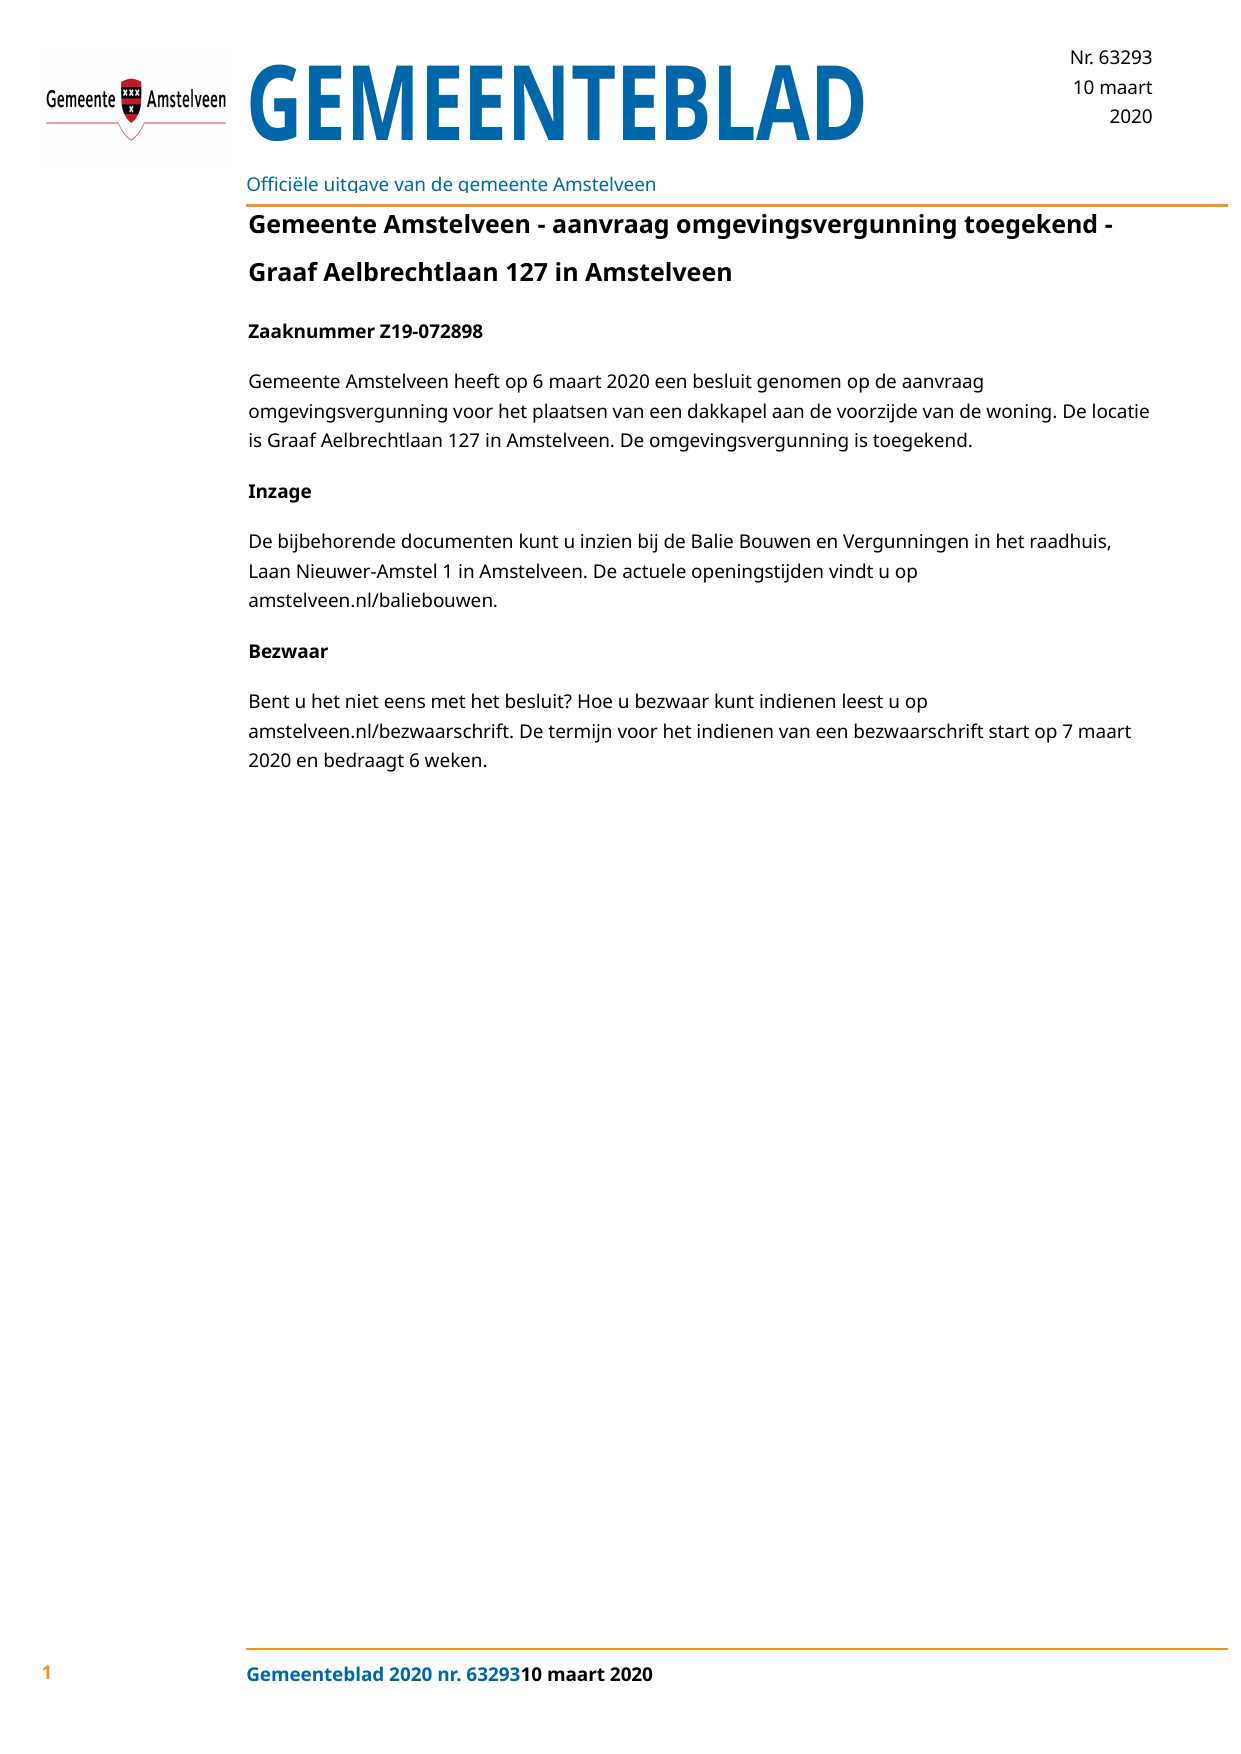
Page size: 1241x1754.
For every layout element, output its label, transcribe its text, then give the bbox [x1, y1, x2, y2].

text De bijbehorende documenten kunt u inzien bij de Balie Bouwen en Vergunningen in het raadhuis, Laan Nieuwer-Amstel 1 in Amstelveen. De actuele openingstijden vindt u op amstelveen.nl/baliebouwen. [248, 528, 1152, 613]
text Gemeente Amstelveen - aanvraag omgevingsvergunning toegekend - Graaf Aelbrechtlaan 127 in Amstelveen [248, 207, 1152, 288]
text Bezwaar [248, 638, 1152, 664]
text Gemeente Amstelveen heeft op 6 maart 2020 een besluit genomen op de aanvraag omgevingsvergunning voor het plaatsen van een dakkapel aan de voorzijde van de woning. De locatie is Graaf Aelbrechtlaan 127 in Amstelveen. De omgevingsvergunning is toegekend. [248, 368, 1152, 453]
text Zaaknummer Z19-072898 [248, 318, 1152, 344]
text Bent u het niet eens met het besluit? Hoe u bezwaar kunt indienen leest u op amstelveen.nl/bezwaarschrift. De termijn voor het indienen van een bezwaarschrift start op 7 maart 2020 en bedraagt 6 weken. [248, 688, 1152, 773]
text Inzage [248, 478, 1152, 504]
picture [41, 47, 231, 172]
